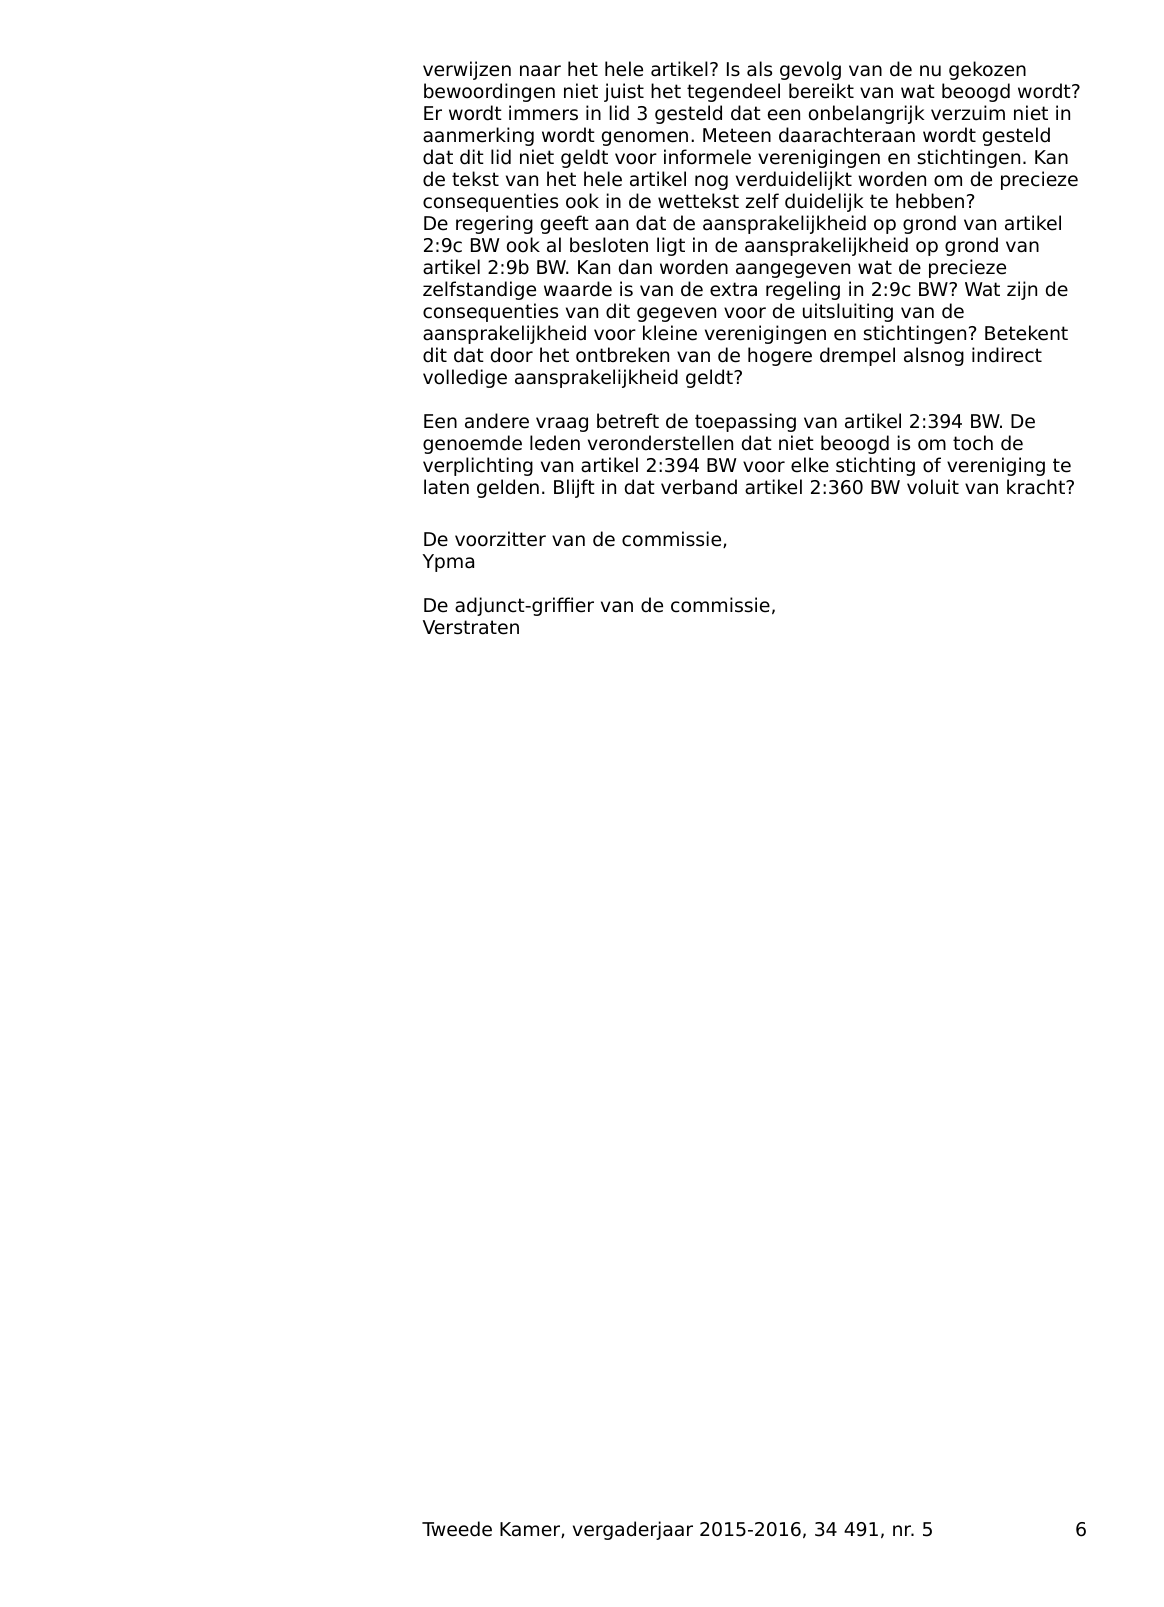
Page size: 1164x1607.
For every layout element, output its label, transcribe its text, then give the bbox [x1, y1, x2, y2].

text De voorzitter van de commissie, Ypma [422, 529, 1087, 573]
text verwijzen naar het hele artikel? Is als gevolg van de nu gekozen bewoordingen niet juist het tegendeel bereikt van wat beoogd wordt? Er wordt immers in lid 3 gesteld dat een onbelangrijk verzuim niet in aanmerking wordt genomen. Meteen daarachteraan wordt gesteld dat dit lid niet geldt voor informele verenigingen en stichtingen. Kan de tekst van het hele artikel nog verduidelijkt worden om de precieze consequenties ook in de wettekst zelf duidelijk te hebben? [422, 59, 1087, 213]
text De regering geeft aan dat de aansprakelijkheid op grond van artikel 2:9c BW ook al besloten ligt in de aansprakelijkheid op grond van artikel 2:9b BW. Kan dan worden aangegeven wat de precieze zelfstandige waarde is van de extra regeling in 2:9c BW? Wat zijn de consequenties van dit gegeven voor de uitsluiting van de aansprakelijkheid voor kleine verenigingen en stichtingen? Betekent dit dat door het ontbreken van de hogere drempel alsnog indirect volledige aansprakelijkheid geldt? [422, 213, 1087, 389]
text Een andere vraag betreft de toepassing van artikel 2:394 BW. De genoemde leden veronderstellen dat niet beoogd is om toch de verplichting van artikel 2:394 BW voor elke stichting of vereniging te laten gelden. Blijft in dat verband artikel 2:360 BW voluit van kracht? [422, 411, 1087, 499]
text De adjunct-griffier van de commissie, Verstraten [422, 595, 1087, 639]
